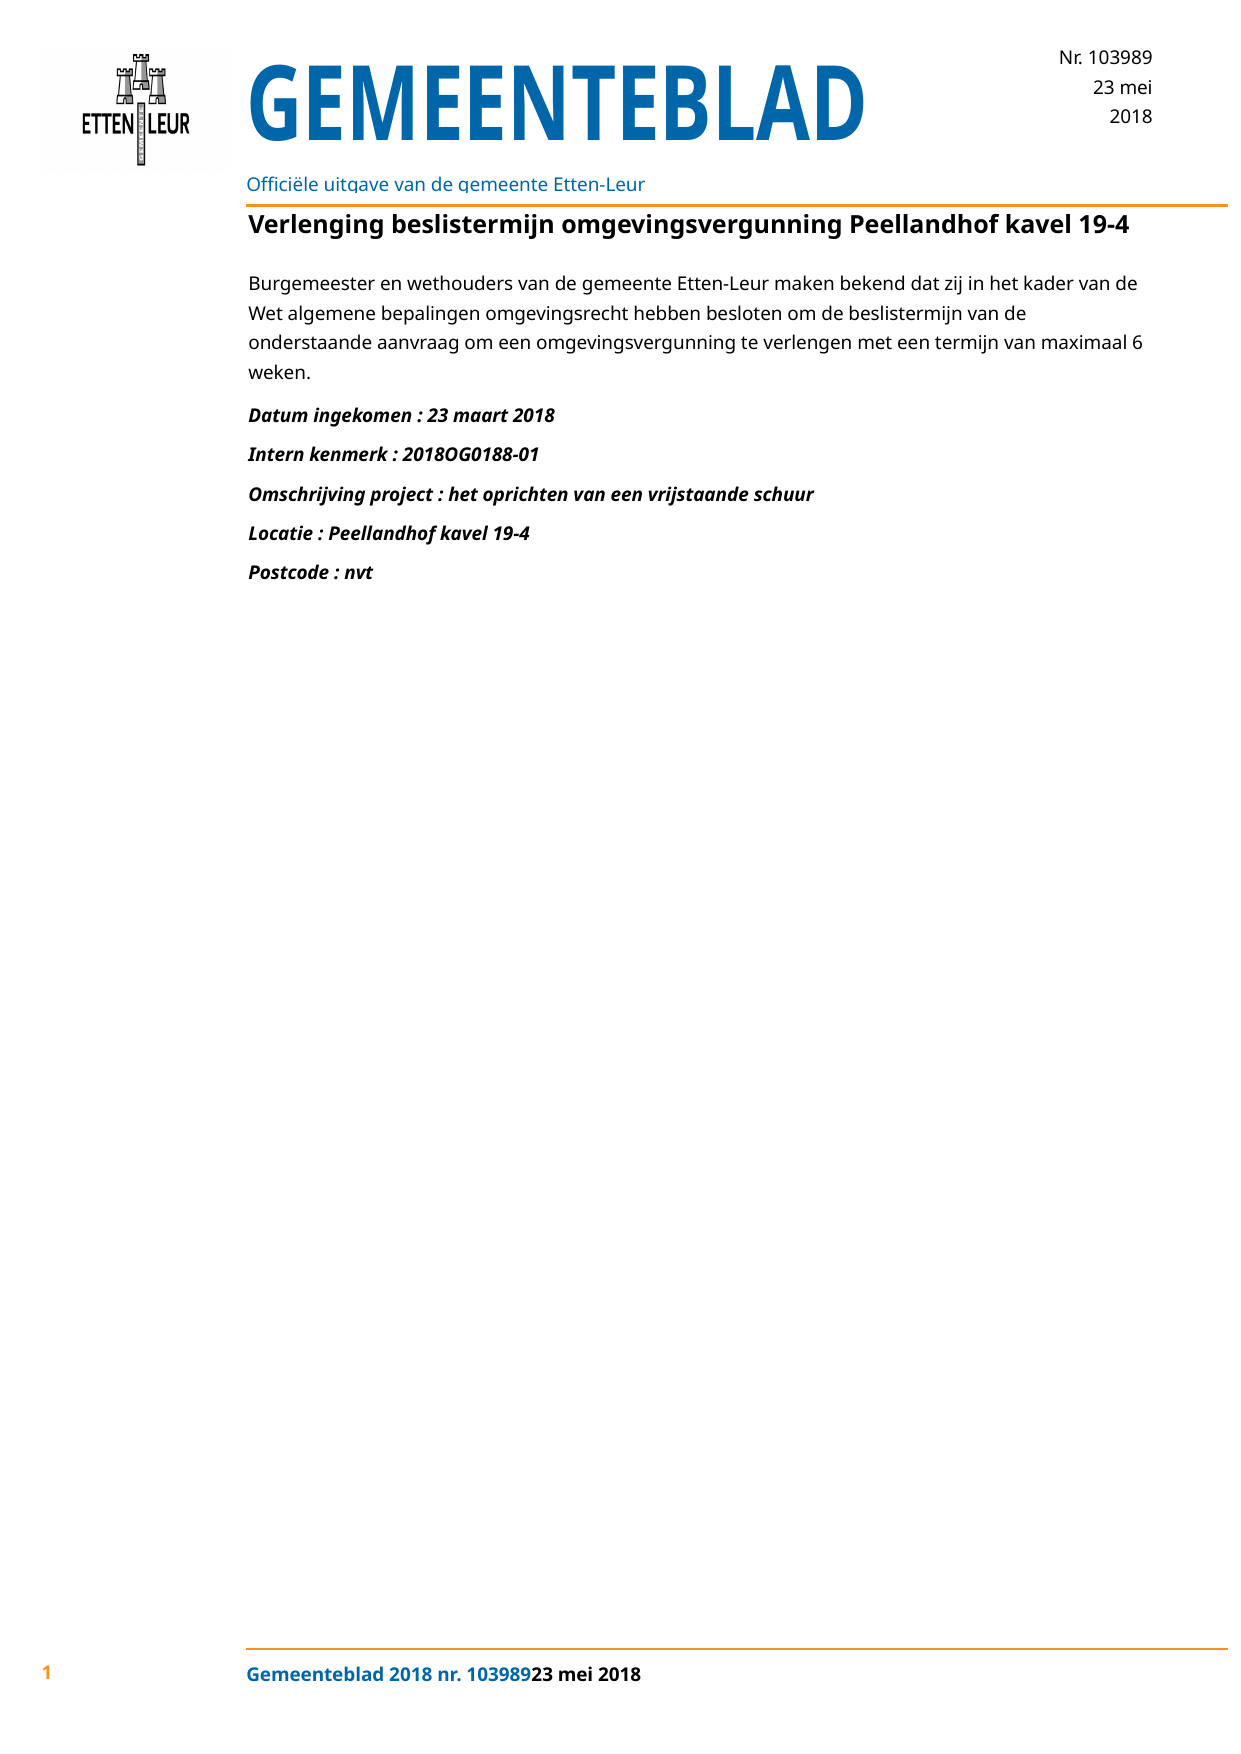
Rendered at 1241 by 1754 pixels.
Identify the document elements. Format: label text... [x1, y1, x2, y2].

text Verlenging beslistermijn omgevingsvergunning Peellandhof kavel 19-4 [248, 207, 1152, 241]
text Locatie : Peellandhof kavel 19-4 [248, 520, 1152, 546]
text Intern kenmerk : 2018OG0188-01 [248, 441, 1152, 467]
text Burgemeester en wethouders van de gemeente Etten-Leur maken bekend dat zij in het kader van de Wet algemene bepalingen omgevingsrecht hebben besloten om de beslistermijn van de onderstaande aanvraag om een omgevingsvergunning te verlengen met een termijn van maximaal 6 weken. [248, 270, 1152, 385]
picture [41, 47, 231, 172]
text Postcode : nvt [248, 559, 1152, 585]
text Omschrijving project : het oprichten van een vrijstaande schuur [248, 481, 1152, 506]
text Datum ingekomen : 23 maart 2018 [248, 402, 1152, 428]
